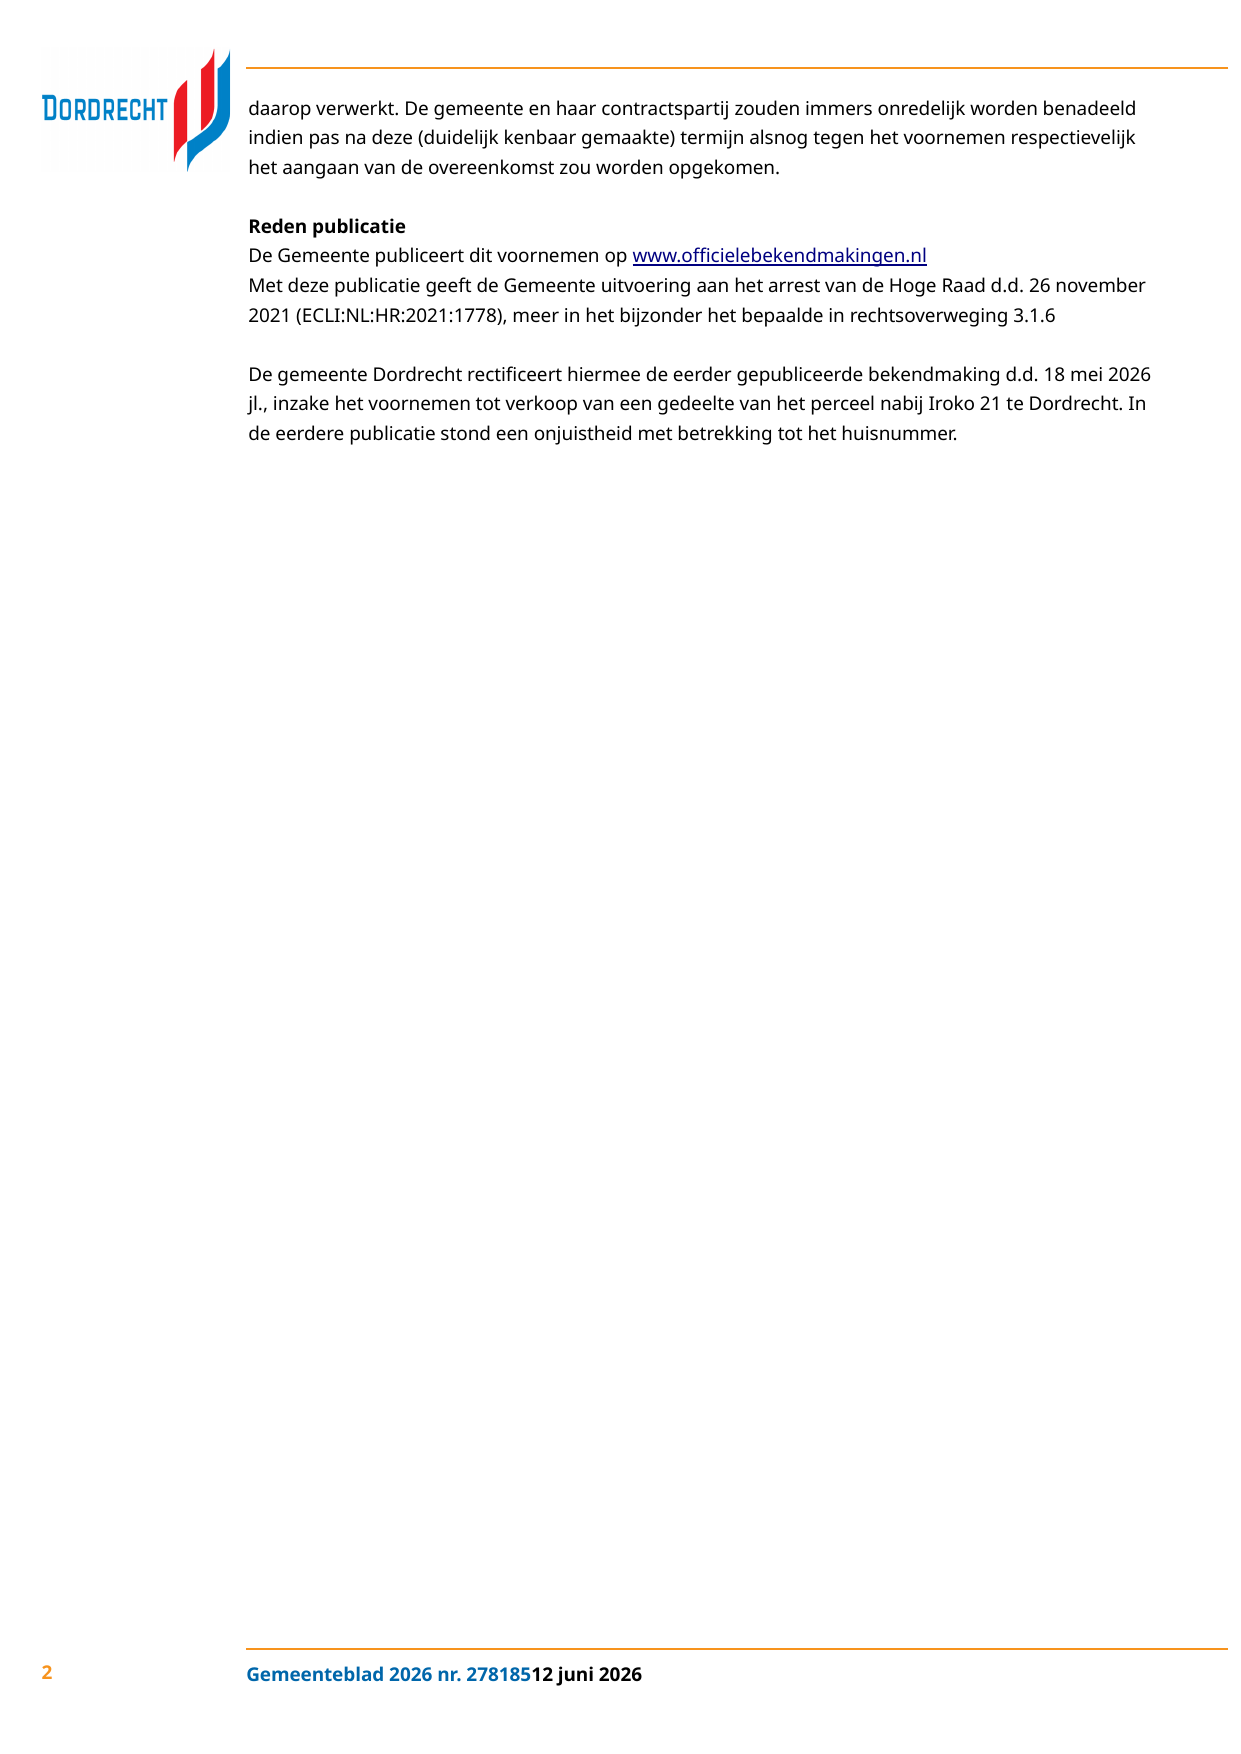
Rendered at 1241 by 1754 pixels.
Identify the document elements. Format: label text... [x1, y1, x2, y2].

text De Gemeente publiceert dit voornemen op www.officielebekendmakingen.nl [248, 243, 1152, 268]
text Met deze publicatie geeft de Gemeente uitvoering aan het arrest van de Hoge Raad d.d. 26 november 2021 (ECLI:NL:HR:2021:1778), meer in het bijzonder het bepaalde in rechtsoverweging 3.1.6 [248, 272, 1152, 328]
text De gemeente Dordrecht rectificeert hiermee de eerder gepubliceerde bekendmaking d.d. 18 mei 2026 jl., inzake het voornemen tot verkoop van een gedeelte van het perceel nabij Iroko 21 te Dordrecht. In de eerdere publicatie stond een onjuistheid met betrekking tot het huisnummer. [248, 361, 1152, 446]
text Reden publicatie [248, 213, 1152, 239]
text daarop verwerkt. De gemeente en haar contractspartij zouden immers onredelijk worden benadeeld indien pas na deze (duidelijk kenbaar gemaakte) termijn alsnog tegen het voornemen respectievelijk het aangaan van de overeenkomst zou worden opgekomen. [248, 95, 1152, 180]
picture [41, 47, 231, 172]
